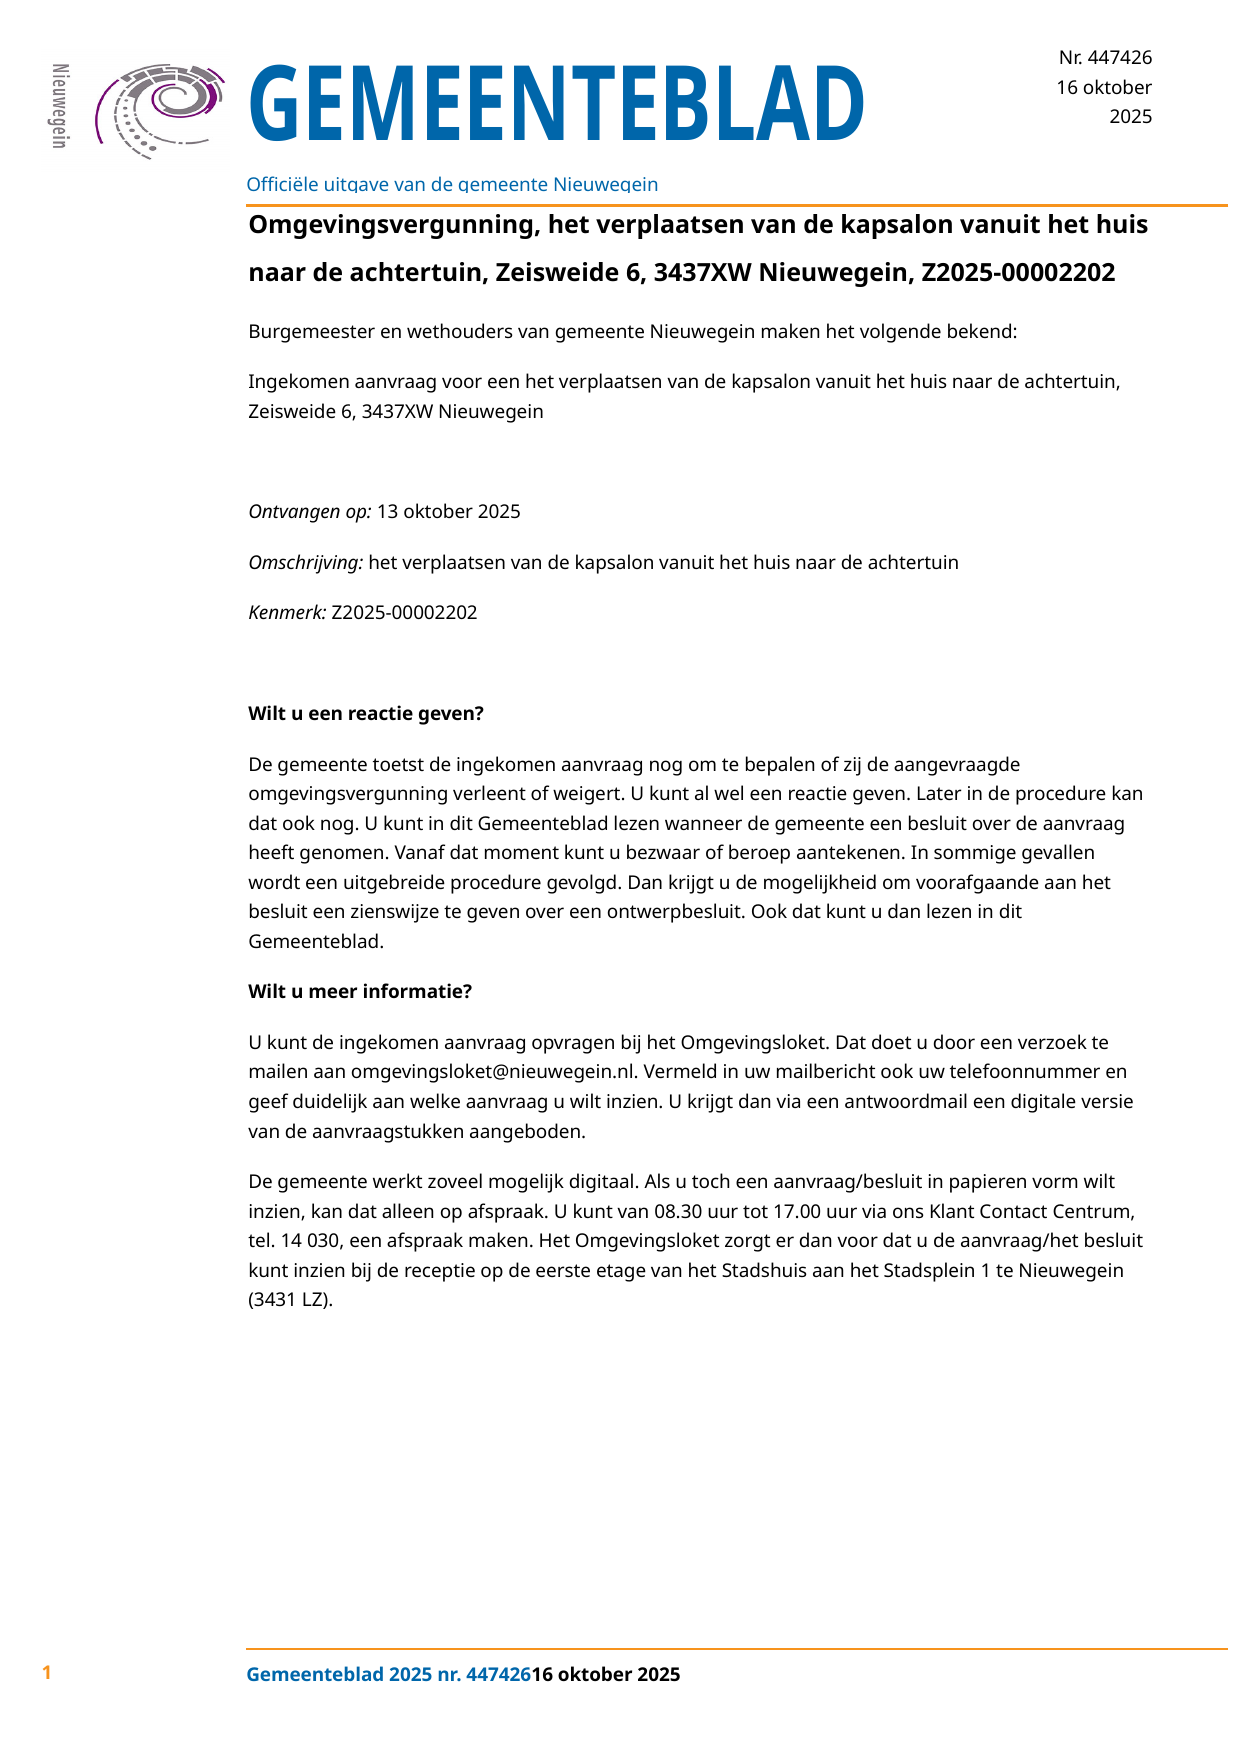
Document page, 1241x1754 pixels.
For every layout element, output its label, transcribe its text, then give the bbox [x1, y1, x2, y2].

text Wilt u een reactie geven? [248, 700, 1152, 726]
text Ingekomen aanvraag voor een het verplaatsen van de kapsalon vanuit het huis naar de achtertuin, Zeisweide 6, 3437XW Nieuwegein [248, 368, 1152, 424]
text Omschrijving: het verplaatsen van de kapsalon vanuit het huis naar de achtertuin [248, 549, 1152, 575]
picture [41, 47, 231, 172]
text Ontvangen op: 13 oktober 2025 [248, 499, 1152, 524]
text Wilt u meer informatie? [248, 979, 1152, 1004]
text Kenmerk: Z2025-00002202 [248, 599, 1152, 625]
text Omgevingsvergunning, het verplaatsen van de kapsalon vanuit het huis naar de achtertuin, Zeisweide 6, 3437XW Nieuwegein, Z2025-00002202 [248, 207, 1152, 288]
text De gemeente werkt zoveel mogelijk digitaal. Als u toch een aanvraag/besluit in papieren vorm wilt inzien, kan dat alleen op afspraak. U kunt van 08.30 uur tot 17.00 uur via ons Klant Contact Centrum, tel. 14 030, een afspraak maken. Het Omgevingsloket zorgt er dan voor dat u de aanvraag/het besluit kunt inzien bij de receptie op de eerste etage van het Stadshuis aan het Stadsplein 1 te Nieuwegein (3431 LZ). [248, 1168, 1152, 1312]
text Burgemeester en wethouders van gemeente Nieuwegein maken het volgende bekend: [248, 318, 1152, 344]
text U kunt de ingekomen aanvraag opvragen bij het Omgevingsloket. Dat doet u door een verzoek te mailen aan omgevingsloket@nieuwegein.nl. Vermeld in uw mailbericht ook uw telefoonnummer en geef duidelijk aan welke aanvraag u wilt inzien. U krijgt dan via een antwoordmail een digitale versie van de aanvraagstukken aangeboden. [248, 1029, 1152, 1144]
text De gemeente toetst de ingekomen aanvraag nog om te bepalen of zij de aangevraagde omgevingsvergunning verleent of weigert. U kunt al wel een reactie geven. Later in de procedure kan dat ook nog. U kunt in dit Gemeenteblad lezen wanneer de gemeente een besluit over de aanvraag heeft genomen. Vanaf dat moment kunt u bezwaar of beroep aantekenen. In sommige gevallen wordt een uitgebreide procedure gevolgd. Dan krijgt u de mogelijkheid om voorafgaande aan het besluit een zienswijze te geven over een ontwerpbesluit. Ook dat kunt u dan lezen in dit Gemeenteblad. [248, 751, 1152, 954]
